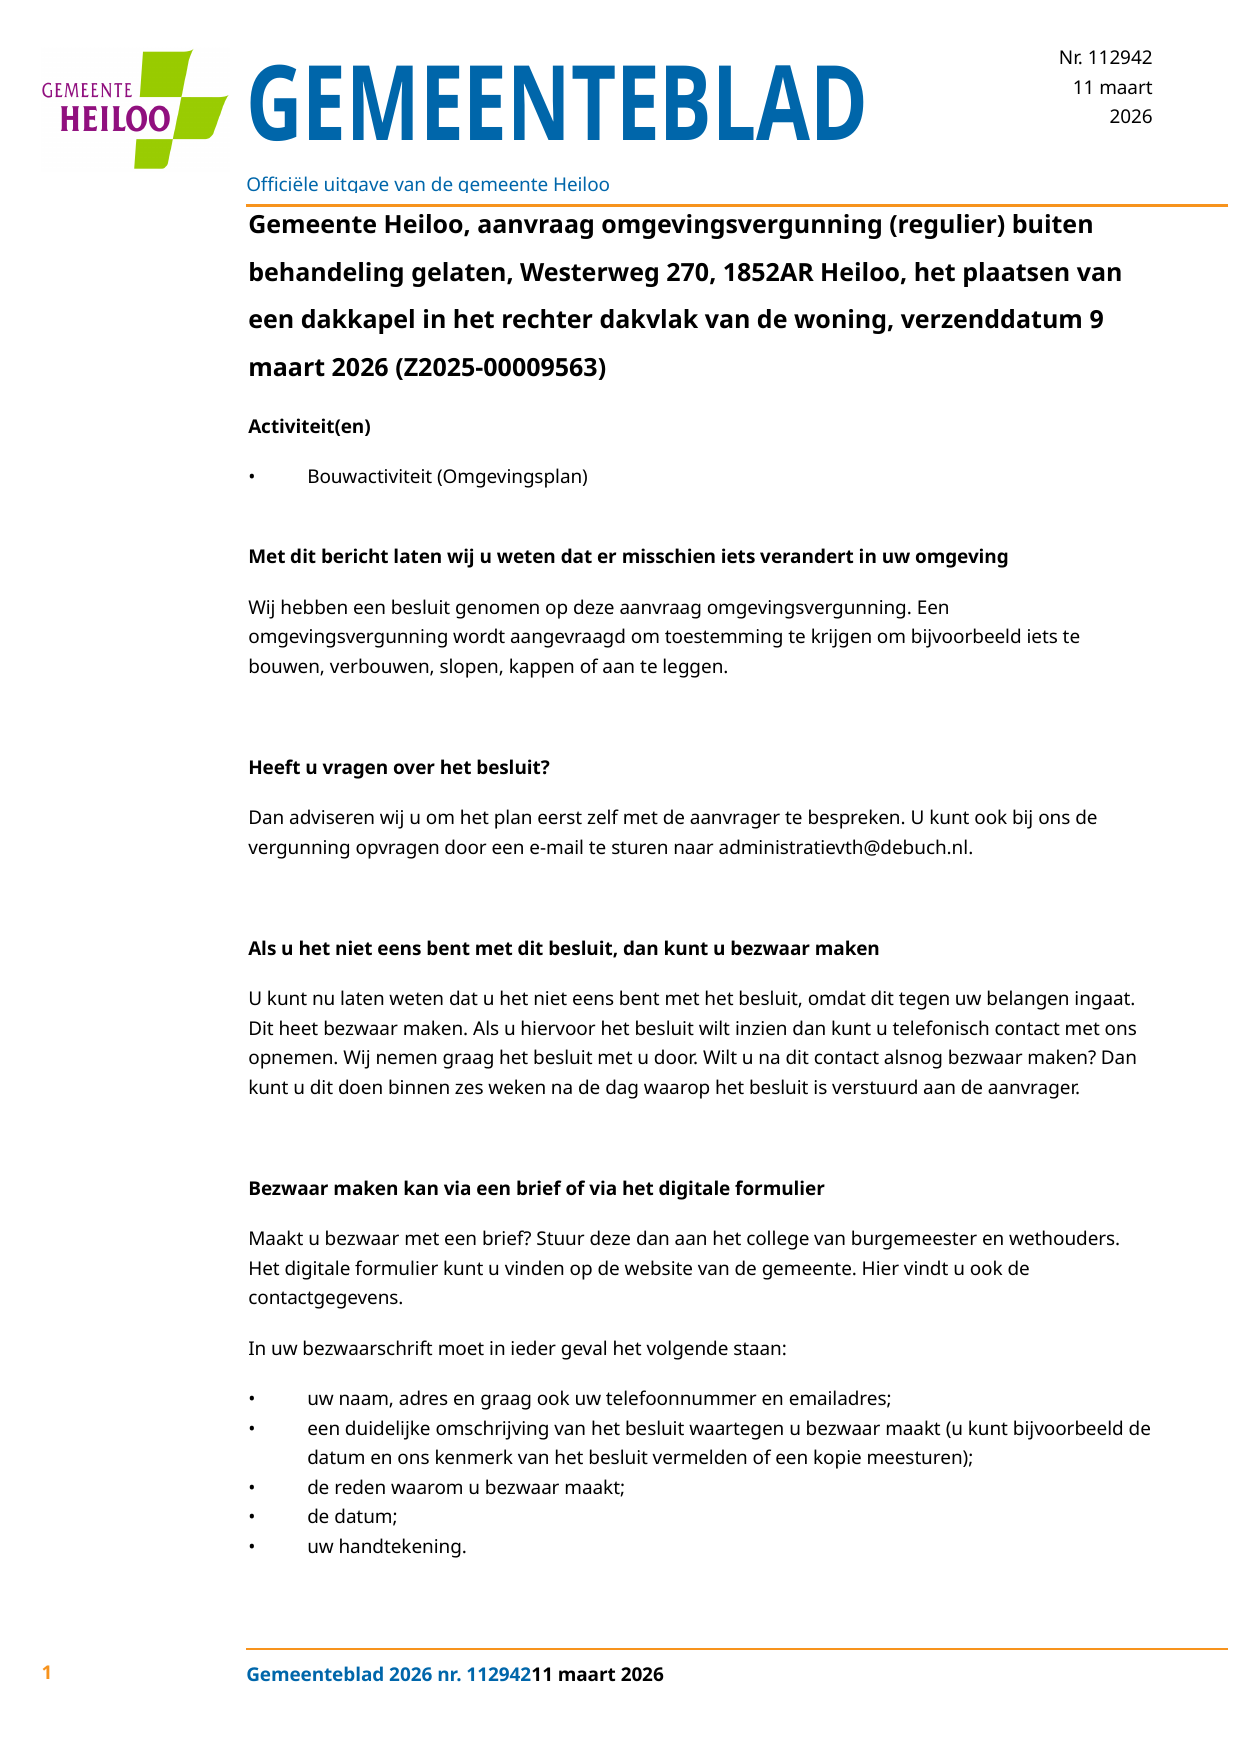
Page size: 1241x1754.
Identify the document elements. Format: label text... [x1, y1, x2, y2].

text Bezwaar maken kan via een brief of via het digitale formulier [248, 1175, 1152, 1201]
list de reden waarom u bezwaar maakt; [248, 1474, 1152, 1500]
text Als u het niet eens bent met dit besluit, dan kunt u bezwaar maken [248, 935, 1152, 961]
text U kunt nu laten weten dat u het niet eens bent met het besluit, omdat dit tegen uw belangen ingaat. Dit heet bezwaar maken. Als u hiervoor het besluit wilt inzien dan kunt u telefonisch contact met ons opnemen. Wij nemen graag het besluit met u door. Wilt u na dit contact alsnog bezwaar maken? Dan kunt u dit doen binnen zes weken na de dag waarop het besluit is verstuurd aan de aanvrager. [248, 985, 1152, 1100]
text Heeft u vragen over het besluit? [248, 754, 1152, 780]
text Gemeente Heiloo, aanvraag omgevingsvergunning (regulier) buiten behandeling gelaten, Westerweg 270, 1852AR Heiloo, het plaatsen van een dakkapel in het rechter dakvlak van de woning, verzenddatum 9 maart 2026 (Z2025-00009563) [248, 207, 1152, 384]
list uw handtekening. [248, 1533, 1152, 1559]
list een duidelijke omschrijving van het besluit waartegen u bezwaar maakt (u kunt bijvoorbeeld de datum en ons kenmerk van het besluit vermelden of een kopie meesturen); [248, 1415, 1152, 1470]
list uw naam, adres en graag ook uw telefoonnummer en emailadres; [248, 1385, 1152, 1411]
text Wij hebben een besluit genomen op deze aanvraag omgevingsvergunning. Een omgevingsvergunning wordt aangevraagd om toestemming te krijgen om bijvoorbeeld iets te bouwen, verbouwen, slopen, kappen of aan te leggen. [248, 594, 1152, 679]
list Bouwactiviteit (Omgevingsplan) [248, 463, 1152, 489]
text Met dit bericht laten wij u weten dat er misschien iets verandert in uw omgeving [248, 543, 1152, 569]
picture [41, 47, 231, 172]
text Maakt u bezwaar met een brief? Stuur deze dan aan het college van burgemeester en wethouders. Het digitale formulier kunt u vinden op de website van de gemeente. Hier vindt u ook de contactgegevens. [248, 1225, 1152, 1310]
text In uw bezwaarschrift moet in ieder geval het volgende staan: [248, 1335, 1152, 1361]
list de datum; [248, 1503, 1152, 1529]
text Activiteit(en) [248, 413, 1152, 439]
text Dan adviseren wij u om het plan eerst zelf met de aanvrager te bespreken. U kunt ook bij ons de vergunning opvragen door een e-mail te sturen naar administratievth@debuch.nl. [248, 804, 1152, 860]
